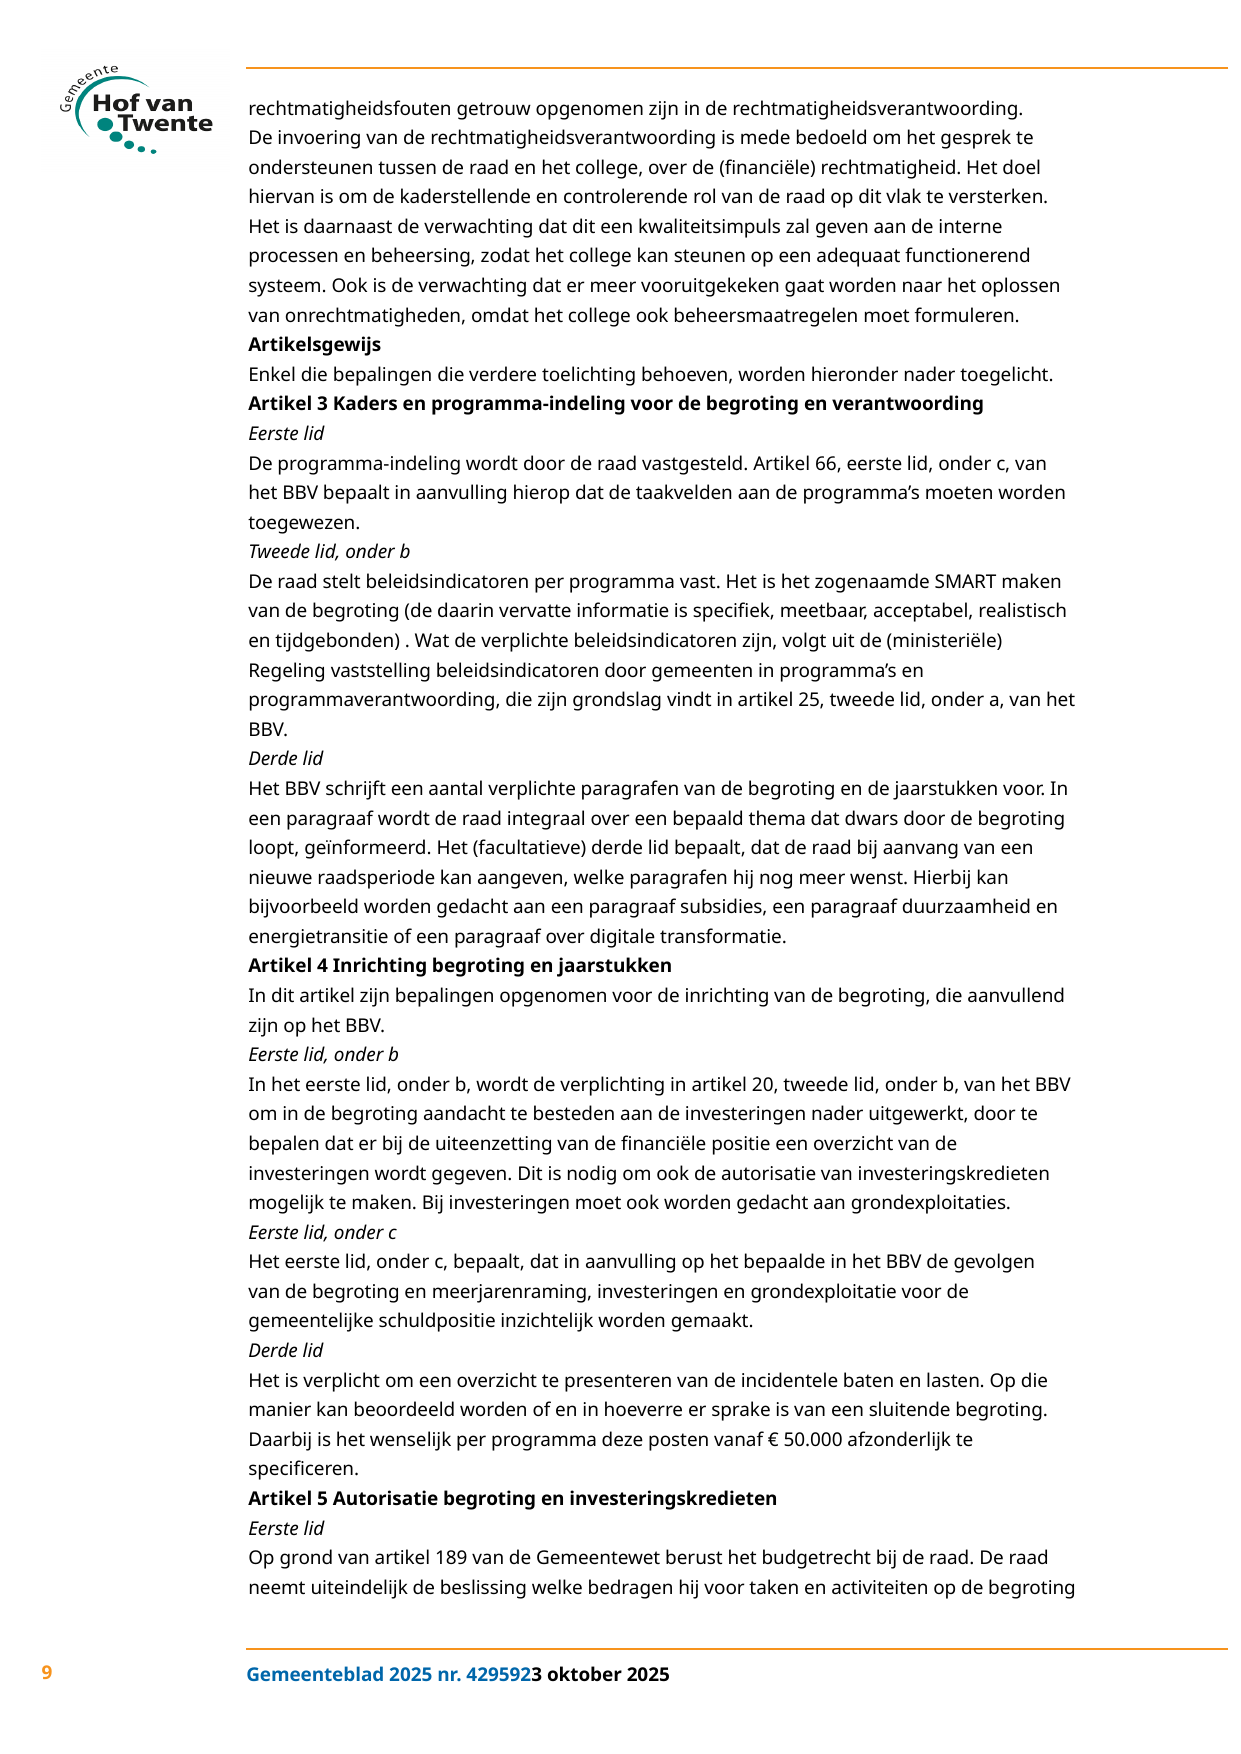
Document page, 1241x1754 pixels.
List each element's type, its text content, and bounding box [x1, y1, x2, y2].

text loopt, geïnformeerd. Het (facultatieve) derde lid bepaalt, dat de raad bij aanvang van een [248, 834, 1152, 860]
text programmaverantwoording, die zijn grondslag vindt in artikel 25, tweede lid, onder a, van het [248, 686, 1152, 712]
text ondersteunen tussen de raad en het college, over de (financiële) rechtmatigheid. Het doel [248, 154, 1152, 180]
text specificeren. [248, 1456, 1152, 1481]
text van de begroting en meerjarenraming, investeringen en grondexploitatie voor de [248, 1278, 1152, 1304]
text en tijdgebonden) . Wat de verplichte beleidsindicatoren zijn, volgt uit de (ministeriële) [248, 627, 1152, 653]
text Artikel 5 Autorisatie begroting en investeringskredieten [248, 1485, 1152, 1511]
text manier kan beoordeeld worden of en in hoeverre er sprake is van een sluitende begroting. [248, 1396, 1152, 1422]
text gemeentelijke schuldpositie inzichtelijk worden gemaakt. [248, 1308, 1152, 1333]
text energietransitie of een paragraaf over digitale transformatie. [248, 923, 1152, 949]
picture [41, 47, 231, 172]
text De invoering van de rechtmatigheidsverantwoording is mede bedoeld om het gesprek te [248, 124, 1152, 150]
text Artikel 3 Kaders en programma-indeling voor de begroting en verantwoording [248, 391, 1152, 416]
text In dit artikel zijn bepalingen opgenomen voor de inrichting van de begroting, die aanvullend [248, 982, 1152, 1008]
text Het is daarnaast de verwachting dat dit een kwaliteitsimpuls zal geven aan de interne [248, 213, 1152, 239]
text van onrechtmatigheden, omdat het college ook beheersmaatregelen moet formuleren. [248, 302, 1152, 328]
text Tweede lid, onder b [248, 538, 1152, 564]
text Regeling vaststelling beleidsindicatoren door gemeenten in programma’s en [248, 657, 1152, 683]
text om in de begroting aandacht te besteden aan de investeringen nader uitgewerkt, door te [248, 1101, 1152, 1126]
text hiervan is om de kaderstellende en controlerende rol van de raad op dit vlak te versterken. [248, 183, 1152, 209]
text toegewezen. [248, 509, 1152, 535]
text bepalen dat er bij de uiteenzetting van de financiële positie een overzicht van de [248, 1130, 1152, 1156]
text processen en beheersing, zodat het college kan steunen op een adequaat functionerend [248, 243, 1152, 268]
text Het BBV schrijft een aantal verplichte paragrafen van de begroting en de jaarstukken voor. In [248, 775, 1152, 801]
text Derde lid [248, 1337, 1152, 1363]
text rechtmatigheidsfouten getrouw opgenomen zijn in de rechtmatigheidsverantwoording. [248, 95, 1152, 121]
text Op grond van artikel 189 van de Gemeentewet berust het budgetrecht bij de raad. De raad [248, 1544, 1152, 1570]
text Derde lid [248, 746, 1152, 771]
text van de begroting (de daarin vervatte informatie is specifiek, meetbaar, acceptabel, realistisch [248, 598, 1152, 623]
text Eerste lid [248, 420, 1152, 446]
text Artikel 4 Inrichting begroting en jaarstukken [248, 953, 1152, 978]
text systeem. Ook is de verwachting dat er meer vooruitgekeken gaat worden naar het oplossen [248, 272, 1152, 298]
text De programma-indeling wordt door de raad vastgesteld. Artikel 66, eerste lid, onder c, van [248, 450, 1152, 476]
text BBV. [248, 716, 1152, 742]
text investeringen wordt gegeven. Dit is nodig om ook de autorisatie van investeringskredieten [248, 1160, 1152, 1186]
text neemt uiteindelijk de beslissing welke bedragen hij voor taken en activiteiten op de begroting [248, 1574, 1152, 1600]
text mogelijk te maken. Bij investeringen moet ook worden gedacht aan grondexploitaties. [248, 1189, 1152, 1215]
text zijn op het BBV. [248, 1012, 1152, 1038]
text Artikelsgewijs [248, 331, 1152, 357]
text De raad stelt beleidsindicatoren per programma vast. Het is het zogenaamde SMART maken [248, 568, 1152, 594]
text Het is verplicht om een overzicht te presenteren van de incidentele baten en lasten. Op die [248, 1367, 1152, 1393]
text Eerste lid [248, 1515, 1152, 1541]
text Daarbij is het wenselijk per programma deze posten vanaf € 50.000 afzonderlijk te [248, 1426, 1152, 1452]
text Het eerste lid, onder c, bepaalt, dat in aanvulling op het bepaalde in het BBV de gevolgen [248, 1248, 1152, 1274]
text bijvoorbeeld worden gedacht aan een paragraaf subsidies, een paragraaf duurzaamheid en [248, 893, 1152, 919]
text nieuwe raadsperiode kan aangeven, welke paragrafen hij nog meer wenst. Hierbij kan [248, 864, 1152, 890]
text Eerste lid, onder c [248, 1219, 1152, 1245]
text Enkel die bepalingen die verdere toelichting behoeven, worden hieronder nader toegelicht. [248, 361, 1152, 387]
text het BBV bepaalt in aanvulling hierop dat de taakvelden aan de programma’s moeten worden [248, 479, 1152, 505]
text In het eerste lid, onder b, wordt de verplichting in artikel 20, tweede lid, onder b, van het BBV [248, 1071, 1152, 1097]
text een paragraaf wordt de raad integraal over een bepaald thema dat dwars door de begroting [248, 805, 1152, 831]
text Eerste lid, onder b [248, 1041, 1152, 1067]
